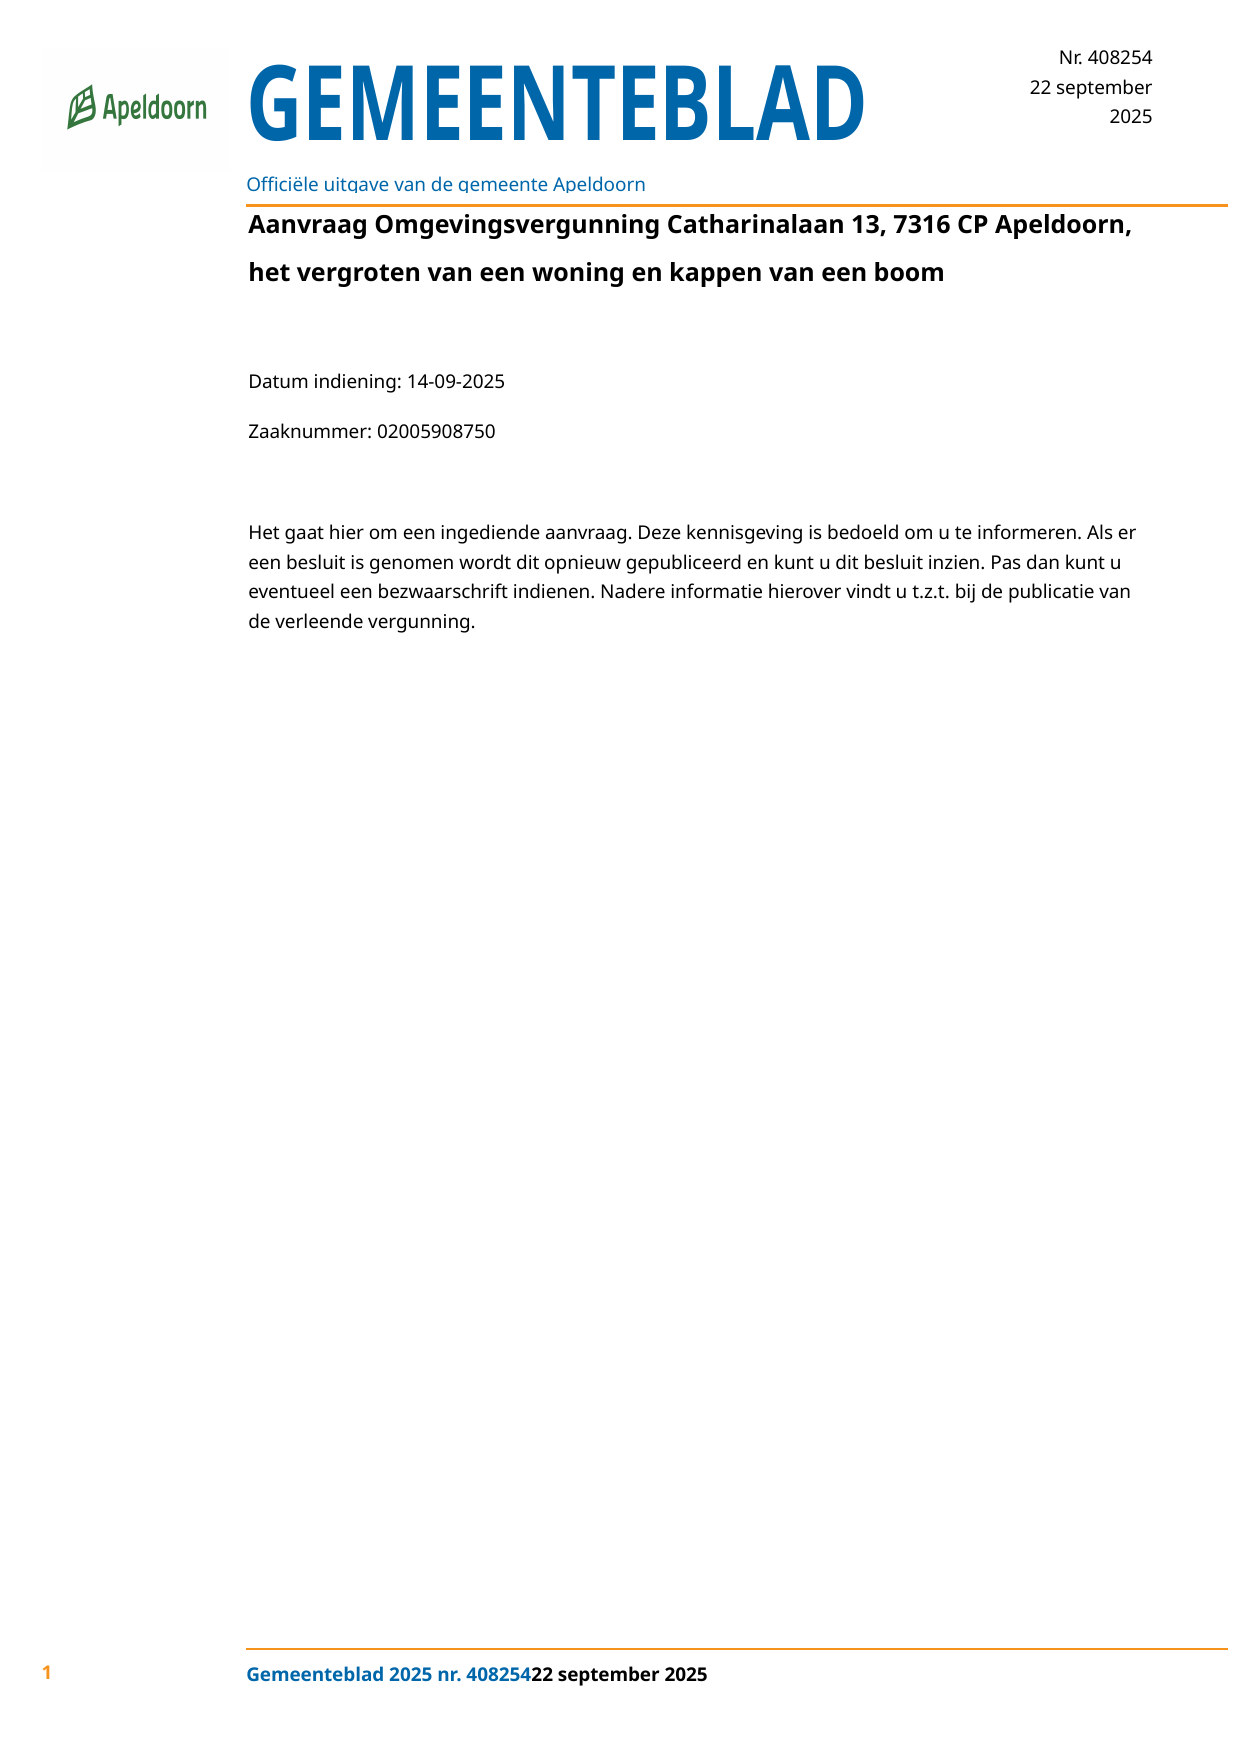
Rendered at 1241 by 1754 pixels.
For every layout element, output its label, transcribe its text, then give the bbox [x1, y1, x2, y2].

text Datum indiening: 14-09-2025 [248, 368, 1152, 394]
text Het gaat hier om een ingediende aanvraag. Deze kennisgeving is bedoeld om u te informeren. Als er een besluit is genomen wordt dit opnieuw gepubliceerd en kunt u dit besluit inzien. Pas dan kunt u eventueel een bezwaarschrift indienen. Nadere informatie hierover vindt u t.z.t. bij de publicatie van de verleende vergunning. [248, 519, 1152, 634]
text Aanvraag Omgevingsvergunning Catharinalaan 13, 7316 CP Apeldoorn, het vergroten van een woning en kappen van een boom [248, 207, 1152, 288]
text Zaaknummer: 02005908750 [248, 419, 1152, 444]
picture [41, 47, 231, 172]
